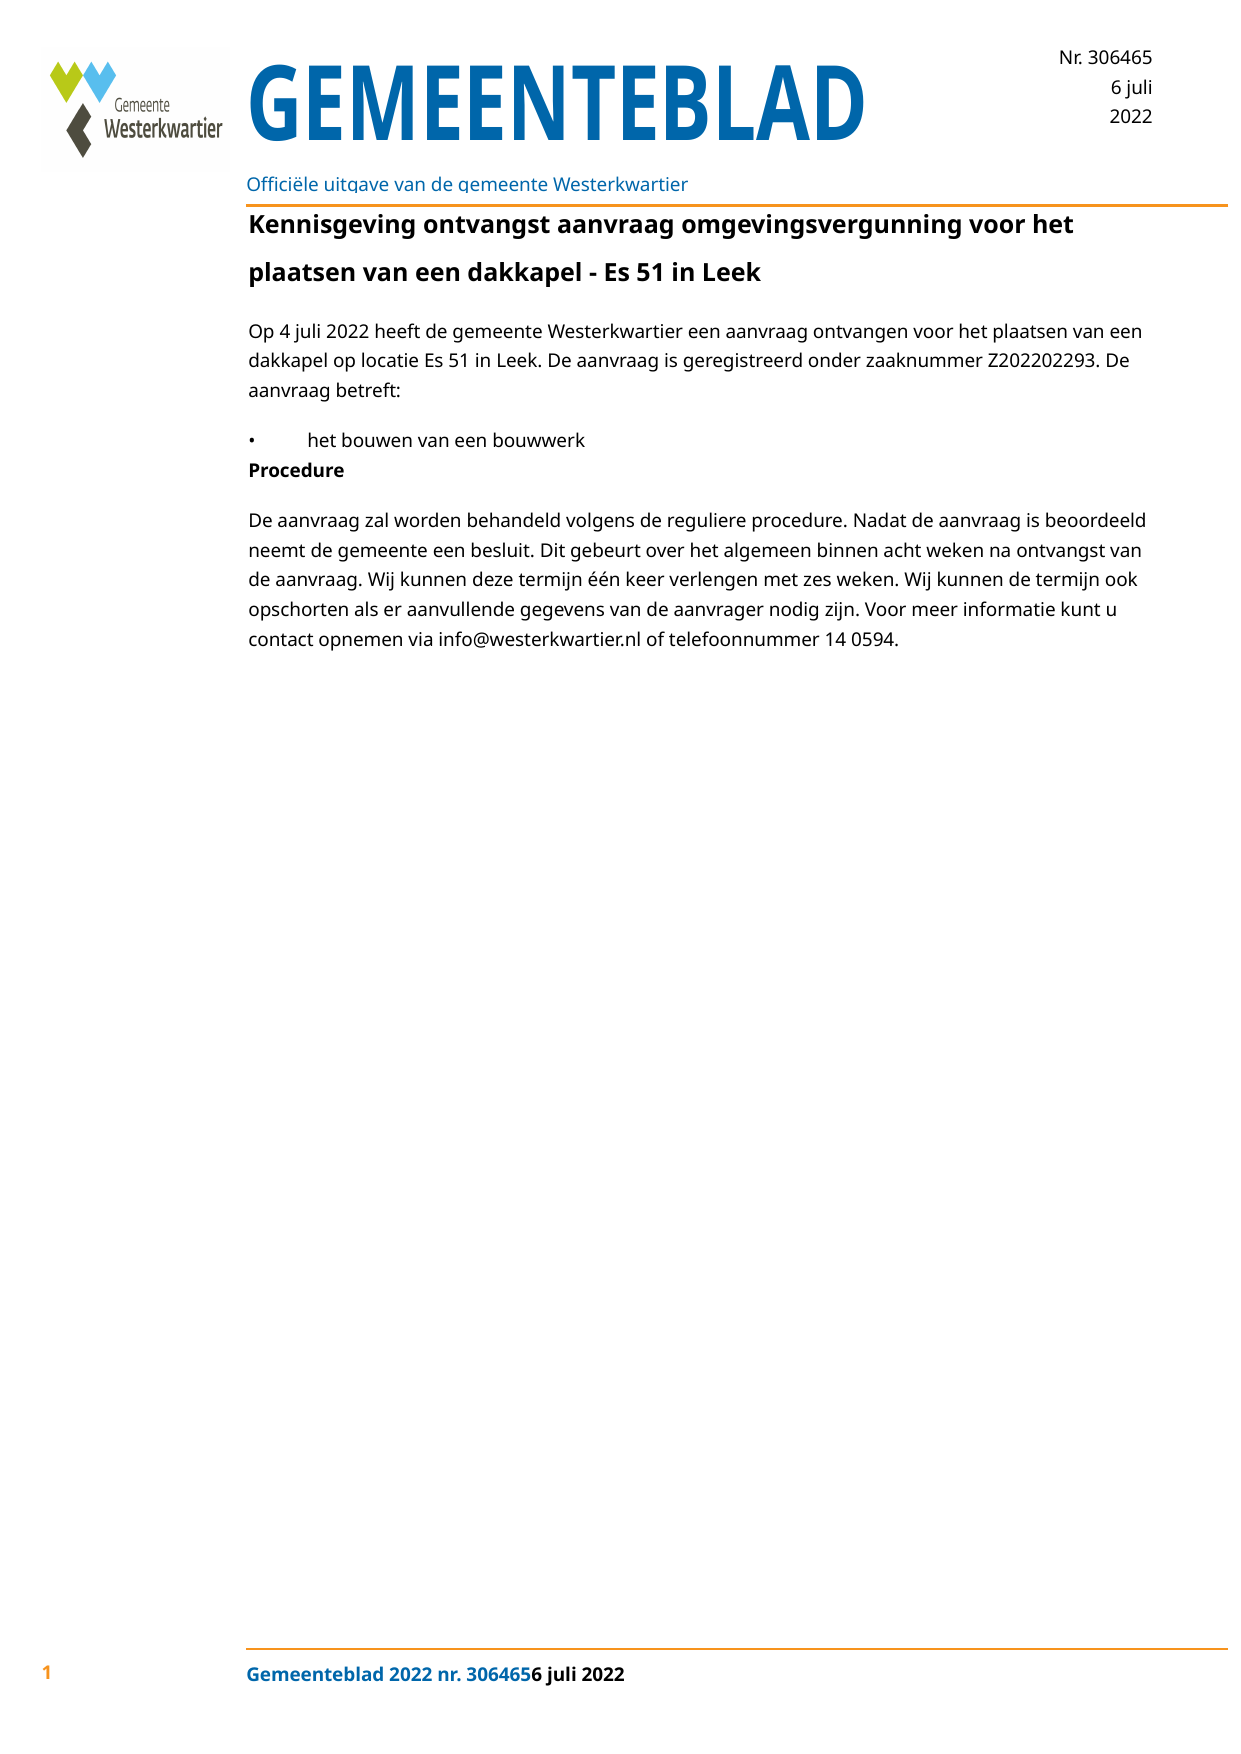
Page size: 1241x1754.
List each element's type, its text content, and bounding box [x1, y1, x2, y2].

text Kennisgeving ontvangst aanvraag omgevingsvergunning voor het plaatsen van een dakkapel - Es 51 in Leek [248, 207, 1152, 288]
text Op 4 juli 2022 heeft de gemeente Westerkwartier een aanvraag ontvangen voor het plaatsen van een dakkapel op locatie Es 51 in Leek. De aanvraag is geregistreerd onder zaaknummer Z202202293. De aanvraag betreft: [248, 318, 1152, 403]
text De aanvraag zal worden behandeld volgens de reguliere procedure. Nadat de aanvraag is beoordeeld neemt de gemeente een besluit. Dit gebeurt over het algemeen binnen acht weken na ontvangst van de aanvraag. Wij kunnen deze termijn één keer verlengen met zes weken. Wij kunnen de termijn ook opschorten als er aanvullende gegevens van de aanvrager nodig zijn. Voor meer informatie kunt u contact opnemen via info@westerkwartier.nl of telefoonnummer 14 0594. [248, 507, 1152, 652]
text Procedure [248, 457, 1152, 483]
picture [41, 47, 231, 172]
list het bouwen van een bouwwerk [248, 427, 1152, 453]
